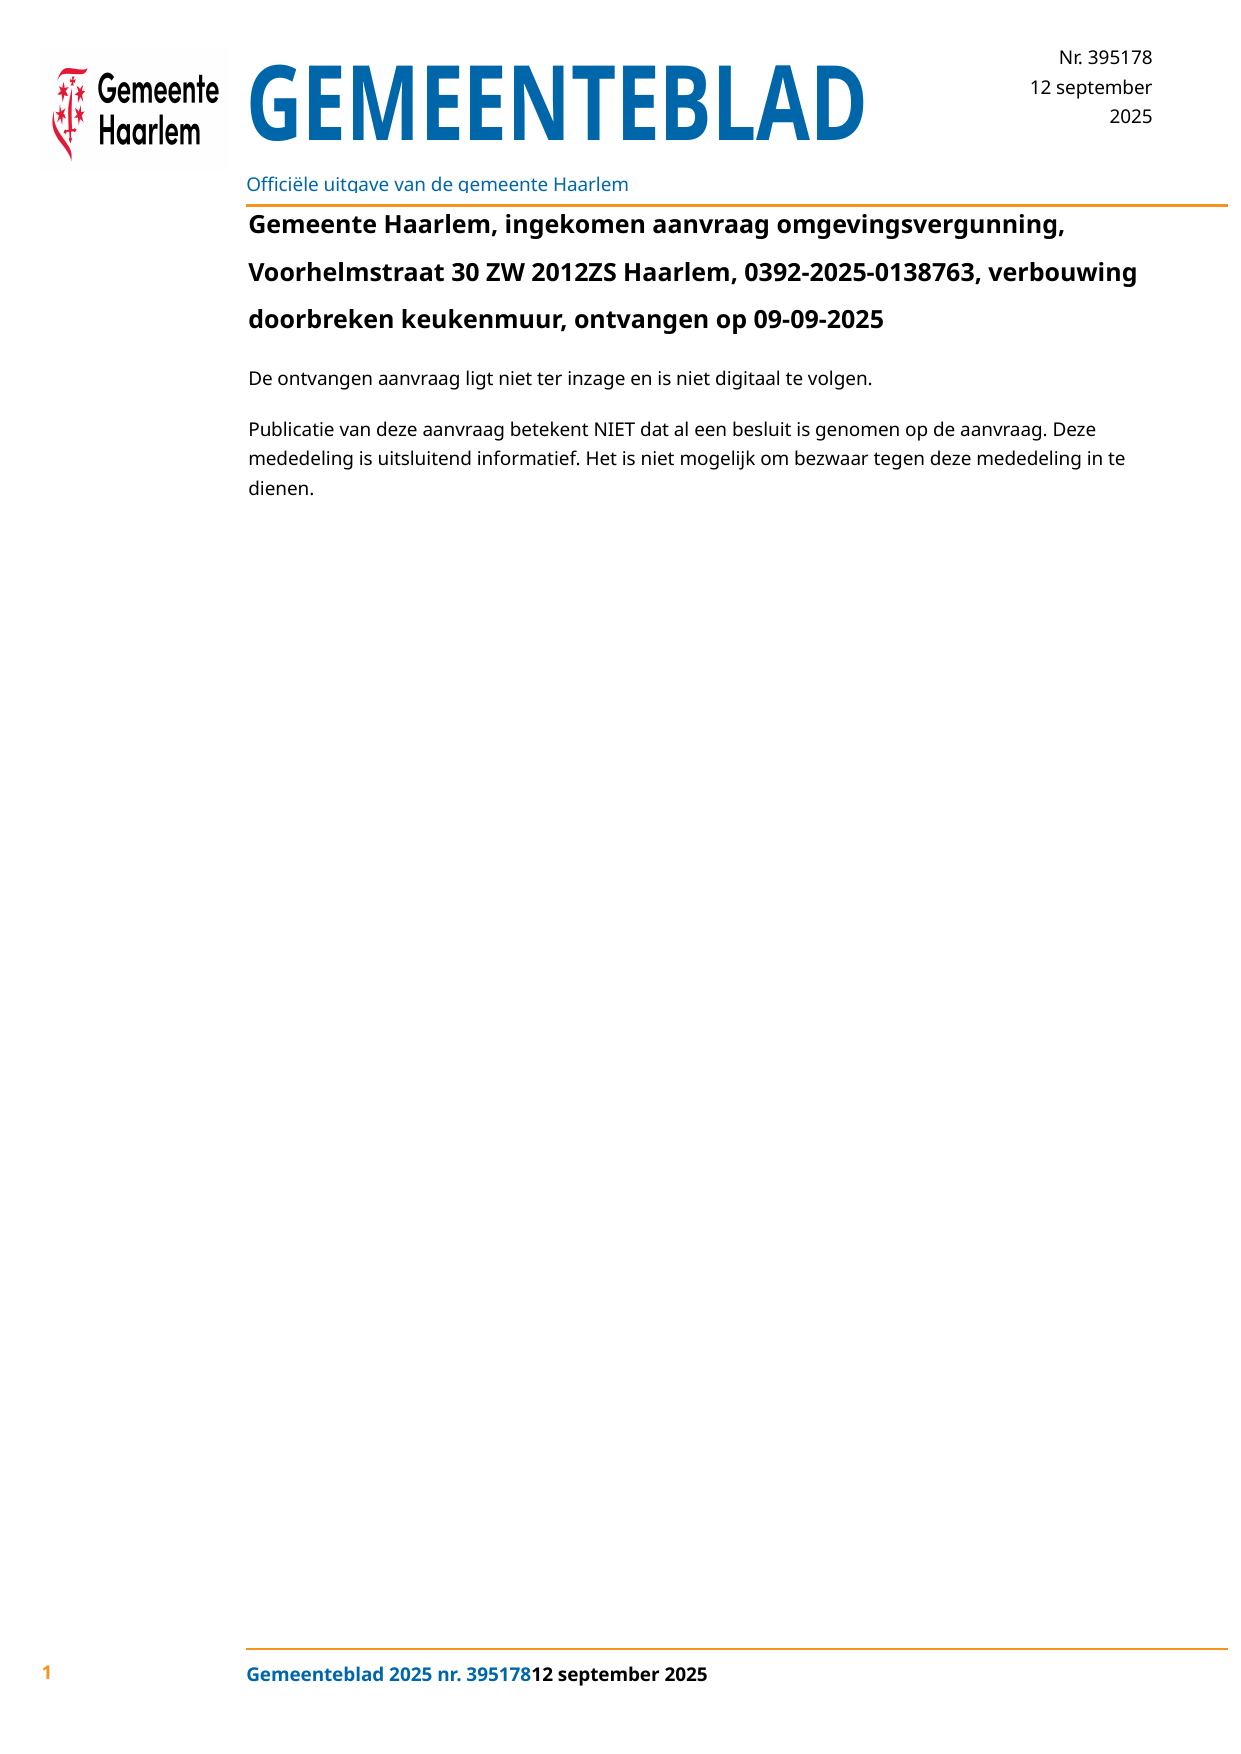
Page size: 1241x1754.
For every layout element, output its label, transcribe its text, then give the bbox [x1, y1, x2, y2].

picture [41, 47, 231, 172]
text De ontvangen aanvraag ligt niet ter inzage en is niet digitaal te volgen. [248, 366, 1152, 391]
text Publicatie van deze aanvraag betekent NIET dat al een besluit is genomen op de aanvraag. Deze mededeling is uitsluitend informatief. Het is niet mogelijk om bezwaar tegen deze mededeling in te dienen. [248, 416, 1152, 501]
text Gemeente Haarlem, ingekomen aanvraag omgevingsvergunning, Voorhelmstraat 30 ZW 2012ZS Haarlem, 0392-2025-0138763, verbouwing doorbreken keukenmuur, ontvangen op 09-09-2025 [248, 207, 1152, 336]
